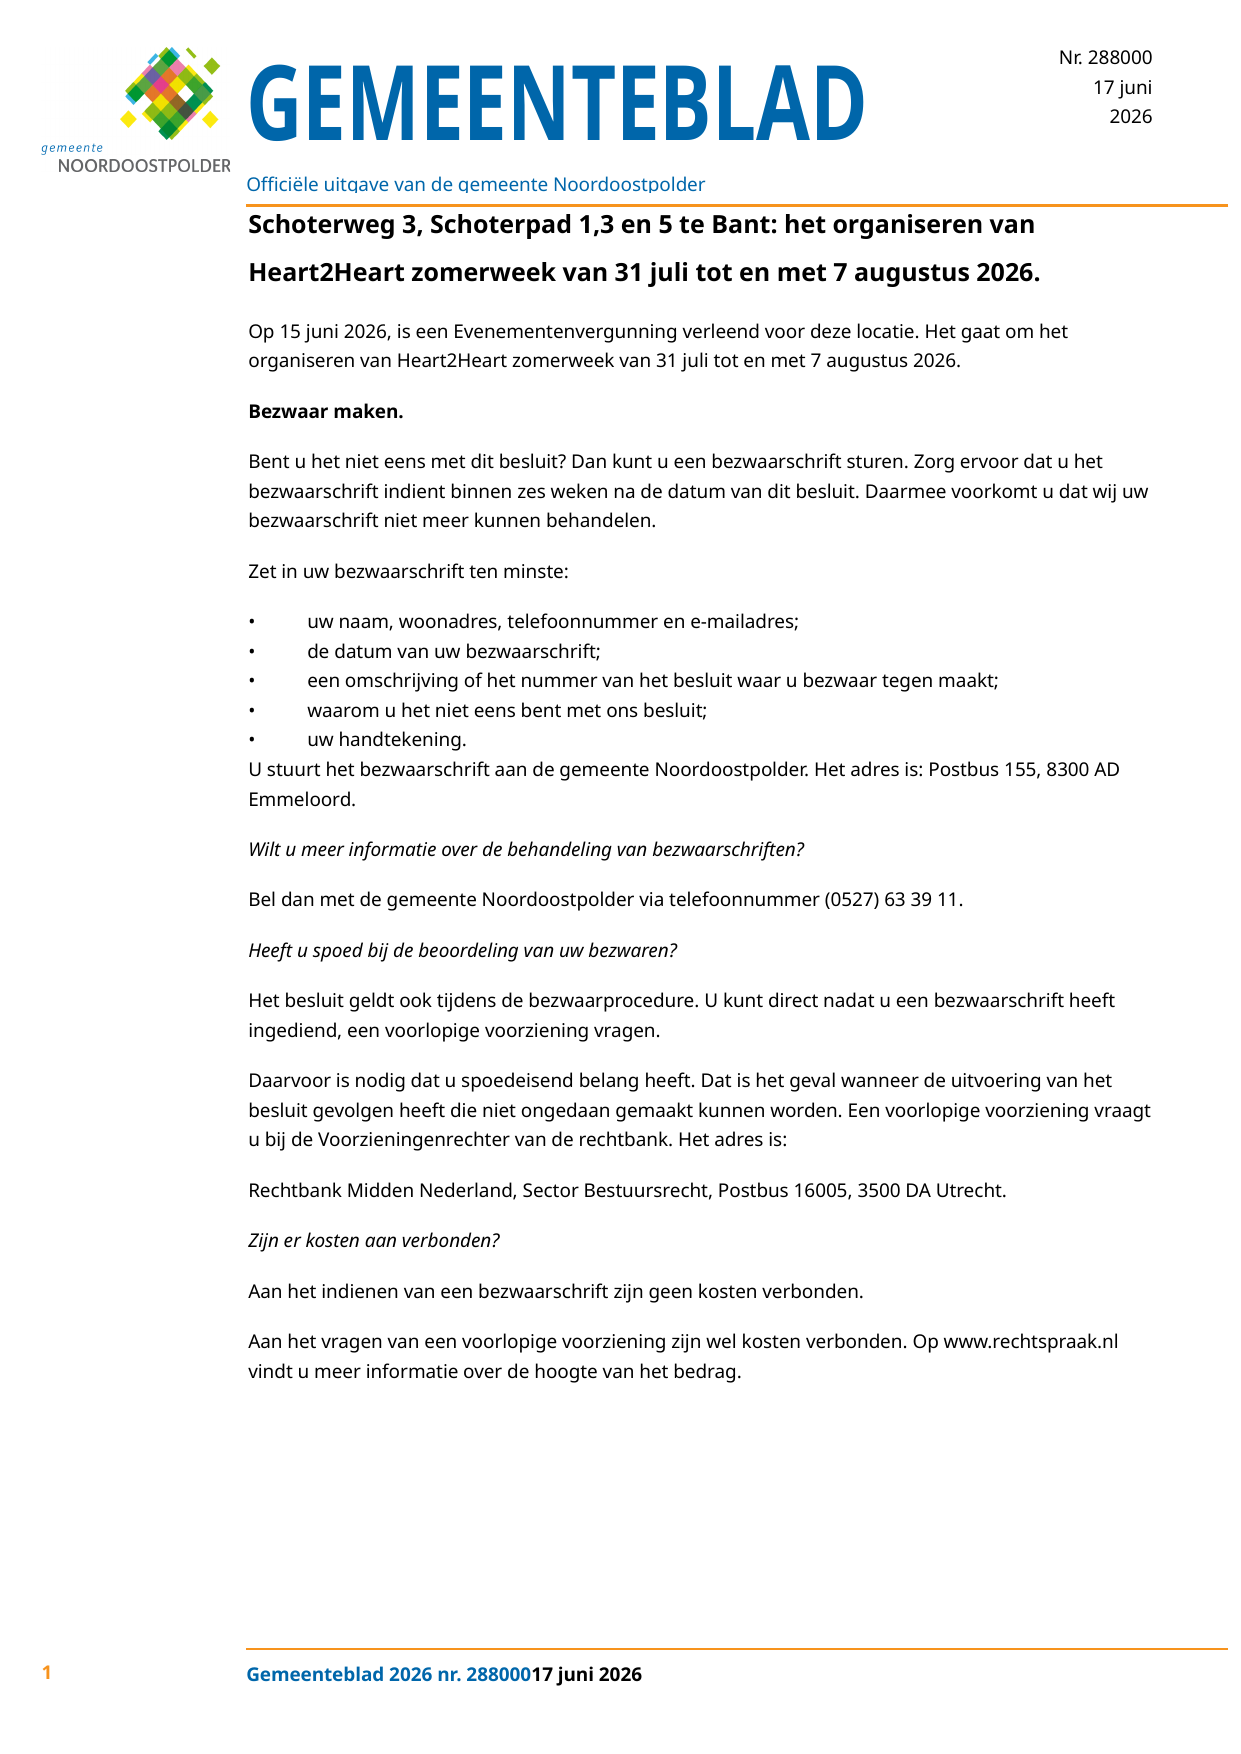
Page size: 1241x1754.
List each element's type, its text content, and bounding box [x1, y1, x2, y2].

text Aan het indienen van een bezwaarschrift zijn geen kosten verbonden. [248, 1278, 1152, 1304]
text Op 15 juni 2026, is een Evenementenvergunning verleend voor deze locatie. Het gaat om het organiseren van Heart2Heart zomerweek van 31 juli tot en met 7 augustus 2026. [248, 318, 1152, 373]
text Daarvoor is nodig dat u spoedeisend belang heeft. Dat is het geval wanneer de uitvoering van het besluit gevolgen heeft die niet ongedaan gemaakt kunnen worden. Een voorlopige voorziening vraagt u bij de Voorzieningenrechter van de rechtbank. Het adres is: [248, 1067, 1152, 1152]
text Heeft u spoed bij de beoordeling van uw bezwaren? [248, 937, 1152, 963]
text Wilt u meer informatie over de behandeling van bezwaarschriften? [248, 836, 1152, 862]
text Bezwaar maken. [248, 398, 1152, 424]
list waarom u het niet eens bent met ons besluit; [248, 697, 1152, 723]
list uw naam, woonadres, telefoonnummer en e-mailadres; [248, 608, 1152, 634]
list een omschrijving of het nummer van het besluit waar u bezwaar tegen maakt; [248, 667, 1152, 693]
text Bel dan met de gemeente Noordoostpolder via telefoonnummer (0527) 63 39 11. [248, 887, 1152, 912]
text Het besluit geldt ook tijdens de bezwaarprocedure. U kunt direct nadat u een bezwaarschrift heeft ingediend, een voorlopige voorziening vragen. [248, 987, 1152, 1043]
list de datum van uw bezwaarschrift; [248, 638, 1152, 664]
picture [41, 47, 231, 172]
text Bent u het niet eens met dit besluit? Dan kunt u een bezwaarschrift sturen. Zorg ervoor dat u het bezwaarschrift indient binnen zes weken na de datum van dit besluit. Daarmee voorkomt u dat wij uw bezwaarschrift niet meer kunnen behandelen. [248, 448, 1152, 533]
text Rechtbank Midden Nederland, Sector Bestuursrecht, Postbus 16005, 3500 DA Utrecht. [248, 1177, 1152, 1203]
text Zet in uw bezwaarschrift ten minste: [248, 558, 1152, 584]
text Aan het vragen van een voorlopige voorziening zijn wel kosten verbonden. Op www.rechtspraak.nl vindt u meer informatie over de hoogte van het bedrag. [248, 1328, 1152, 1384]
text Zijn er kosten aan verbonden? [248, 1227, 1152, 1253]
list uw handtekening. [248, 727, 1152, 752]
text U stuurt het bezwaarschrift aan de gemeente Noordoostpolder. Het adres is: Postbus 155, 8300 AD Emmeloord. [248, 756, 1152, 812]
text Schoterweg 3, Schoterpad 1,3 en 5 te Bant: het organiseren van Heart2Heart zomerweek van 31 juli tot en met 7 augustus 2026. [248, 207, 1152, 288]
